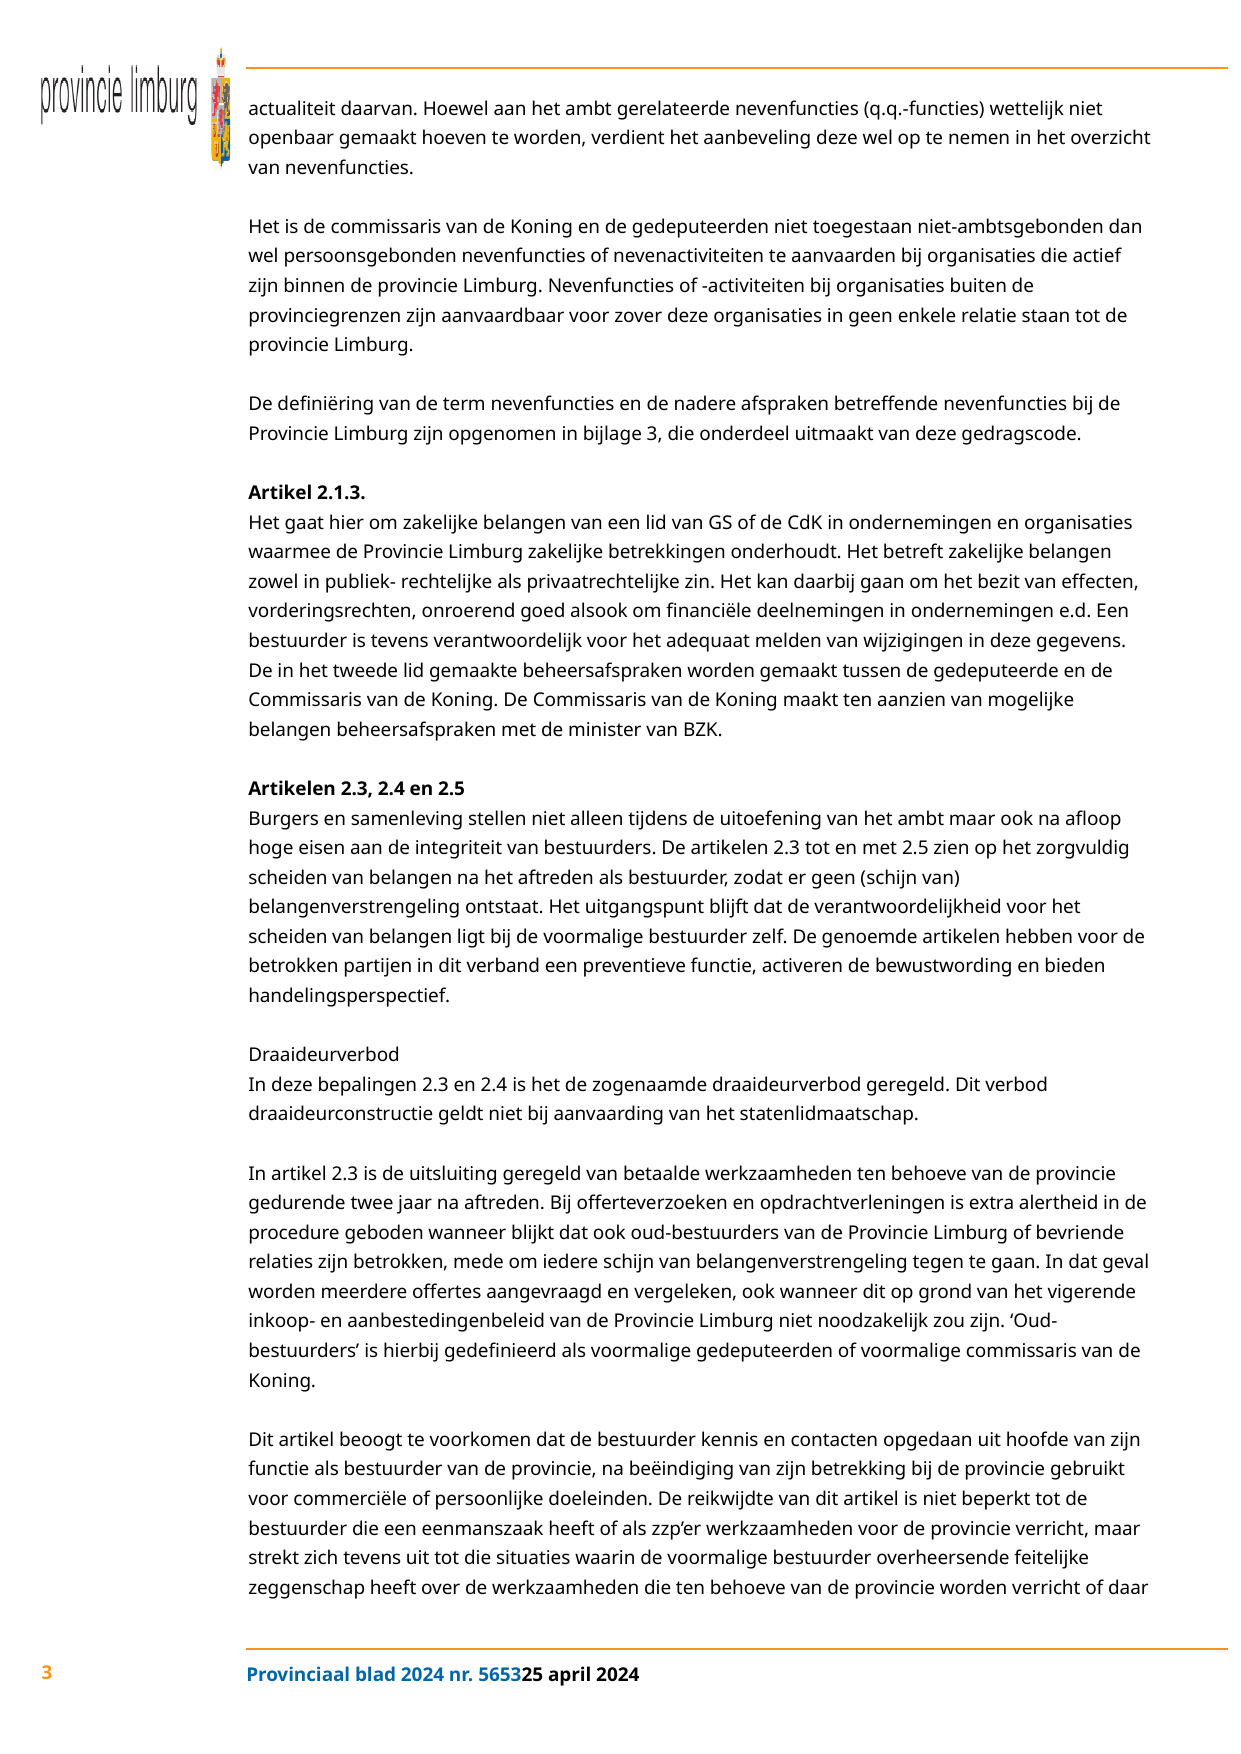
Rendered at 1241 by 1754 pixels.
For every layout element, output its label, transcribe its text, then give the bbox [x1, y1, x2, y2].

text actualiteit daarvan. Hoewel aan het ambt gerelateerde nevenfuncties (q.q.-functies) wettelijk niet openbaar gemaakt hoeven te worden, verdient het aanbeveling deze wel op te nemen in het overzicht van nevenfuncties. [248, 95, 1152, 180]
picture [41, 47, 231, 172]
text Het is de commissaris van de Koning en de gedeputeerden niet toegestaan niet-ambtsgebonden dan wel persoonsgebonden nevenfuncties of nevenactiviteiten te aanvaarden bij organisaties die actief zijn binnen de provincie Limburg. Nevenfuncties of -activiteiten bij organisaties buiten de provinciegrenzen zijn aanvaardbaar voor zover deze organisaties in geen enkele relatie staan tot de provincie Limburg. [248, 213, 1152, 357]
text Artikel 2.1.3. [248, 479, 1152, 505]
text In deze bepalingen 2.3 en 2.4 is het de zogenaamde draaideurverbod geregeld. Dit verbod draaideurconstructie geldt niet bij aanvaarding van het statenlidmaatschap. [248, 1071, 1152, 1126]
text Draaideurverbod [248, 1041, 1152, 1067]
text Artikelen 2.3, 2.4 en 2.5 [248, 775, 1152, 801]
text Burgers en samenleving stellen niet alleen tijdens de uitoefening van het ambt maar ook na afloop hoge eisen aan de integriteit van bestuurders. De artikelen 2.3 tot en met 2.5 zien op het zorgvuldig scheiden van belangen na het aftreden als bestuurder, zodat er geen (schijn van) belangenverstrengeling ontstaat. Het uitgangspunt blijft dat de verantwoordelijkheid voor het scheiden van belangen ligt bij de voormalige bestuurder zelf. De genoemde artikelen hebben voor de betrokken partijen in dit verband een preventieve functie, activeren de bewustwording en bieden handelingsperspectief. [248, 805, 1152, 1008]
text De definiëring van de term nevenfuncties en de nadere afspraken betreffende nevenfuncties bij de Provincie Limburg zijn opgenomen in bijlage 3, die onderdeel uitmaakt van deze gedragscode. [248, 391, 1152, 446]
text Het gaat hier om zakelijke belangen van een lid van GS of de CdK in ondernemingen en organisaties waarmee de Provincie Limburg zakelijke betrekkingen onderhoudt. Het betreft zakelijke belangen zowel in publiek- rechtelijke als privaatrechtelijke zin. Het kan daarbij gaan om het bezit van effecten, vorderingsrechten, onroerend goed alsook om financiële deelnemingen in ondernemingen e.d. Een bestuurder is tevens verantwoordelijk voor het adequaat melden van wijzigingen in deze gegevens. De in het tweede lid gemaakte beheersafspraken worden gemaakt tussen de gedeputeerde en de Commissaris van de Koning. De Commissaris van de Koning maakt ten aanzien van mogelijke belangen beheersafspraken met de minister van BZK. [248, 509, 1152, 742]
text Dit artikel beoogt te voorkomen dat de bestuurder kennis en contacten opgedaan uit hoofde van zijn functie als bestuurder van de provincie, na beëindiging van zijn betrekking bij de provincie gebruikt voor commerciële of persoonlijke doeleinden. De reikwijdte van dit artikel is niet beperkt tot de bestuurder die een eenmanszaak heeft of als zzp’er werkzaamheden voor de provincie verricht, maar strekt zich tevens uit tot die situaties waarin de voormalige bestuurder overheersende feitelijke zeggenschap heeft over de werkzaamheden die ten behoeve van de provincie worden verricht of daar [248, 1426, 1152, 1600]
text In artikel 2.3 is de uitsluiting geregeld van betaalde werkzaamheden ten behoeve van de provincie gedurende twee jaar na aftreden. Bij offerteverzoeken en opdrachtverleningen is extra alertheid in de procedure geboden wanneer blijkt dat ook oud-bestuurders van de Provincie Limburg of bevriende relaties zijn betrokken, mede om iedere schijn van belangenverstrengeling tegen te gaan. In dat geval worden meerdere offertes aangevraagd en vergeleken, ook wanneer dit op grond van het vigerende inkoop- en aanbestedingenbeleid van de Provincie Limburg niet noodzakelijk zou zijn. ‘Oud-bestuurders’ is hierbij gedefinieerd als voormalige gedeputeerden of voormalige commissaris van de Koning. [248, 1160, 1152, 1393]
